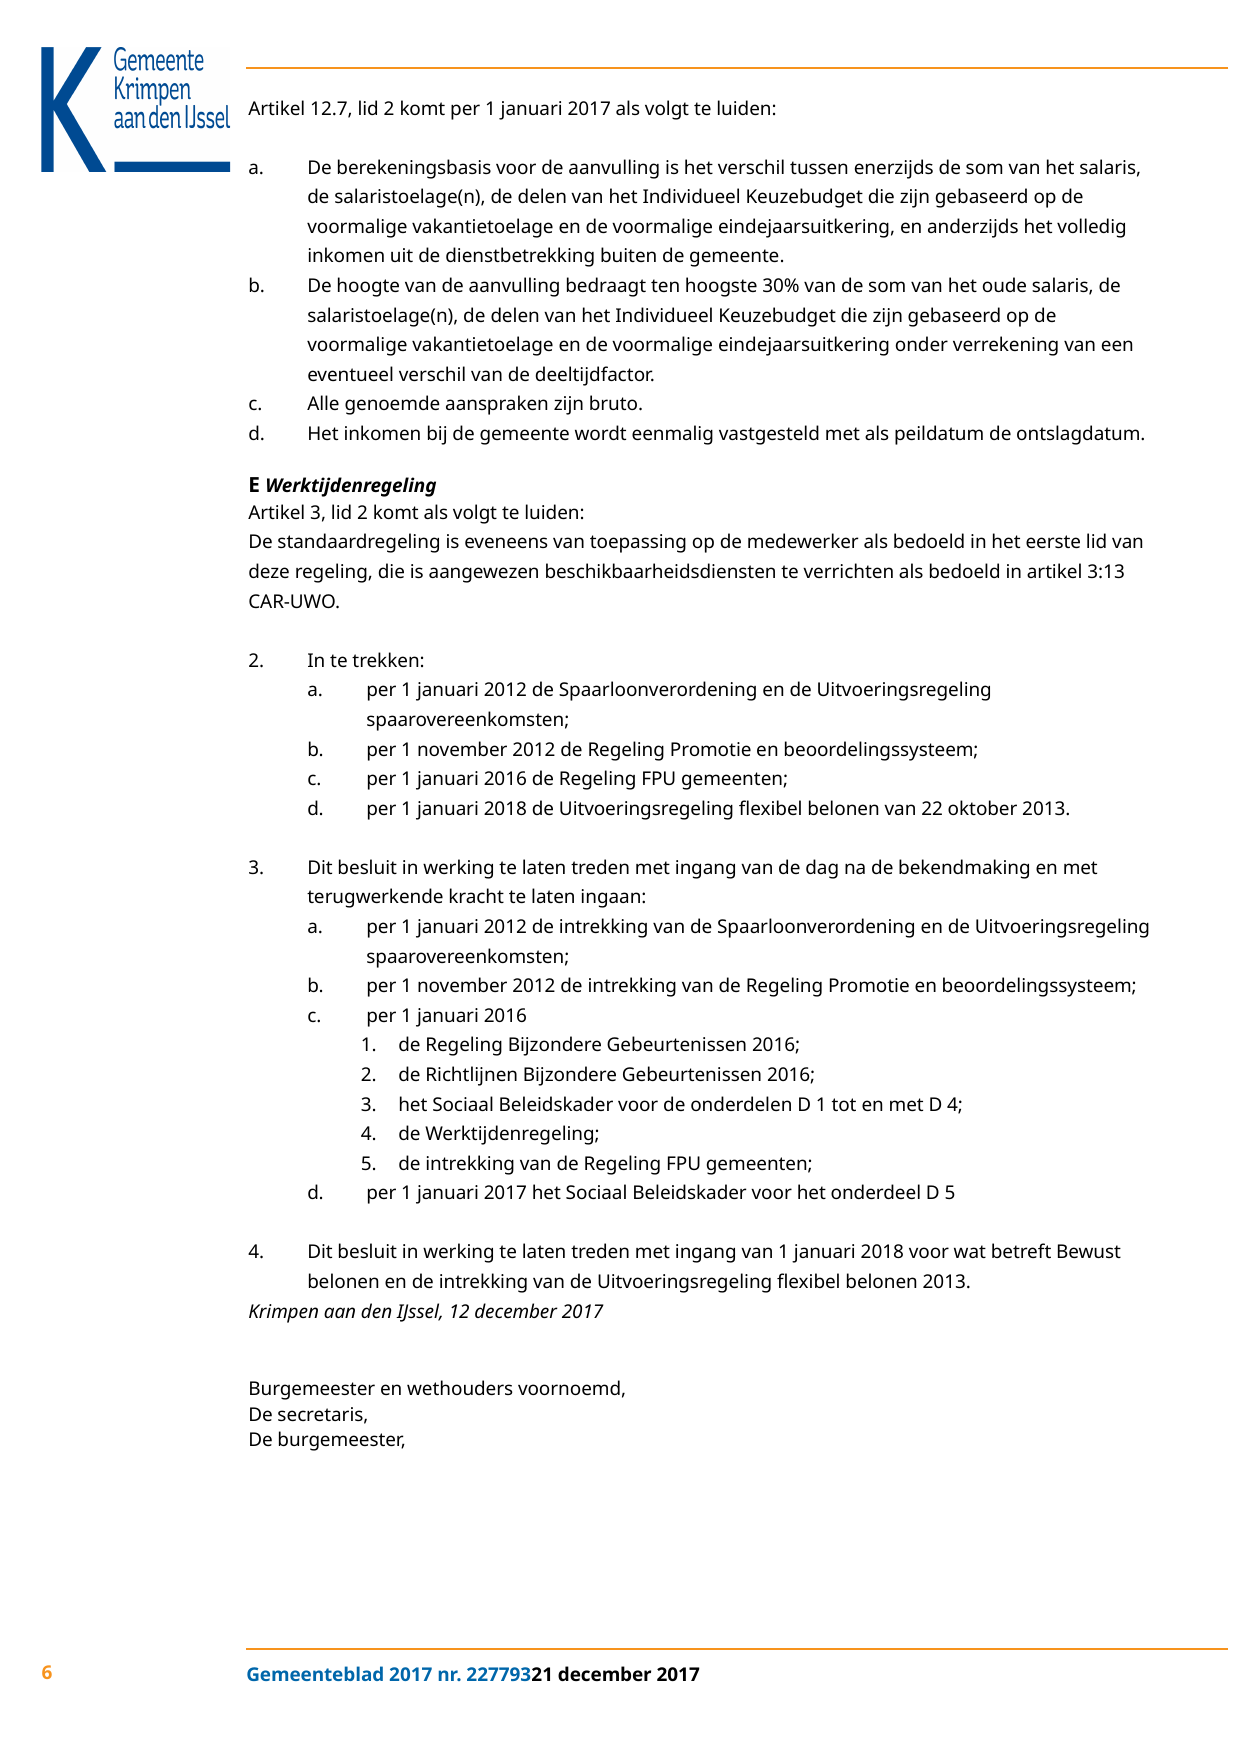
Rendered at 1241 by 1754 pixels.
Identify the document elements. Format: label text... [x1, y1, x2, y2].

list De berekeningsbasis voor de aanvulling is het verschil tussen enerzijds de som van het salaris, de salaristoelage(n), de delen van het Individueel Keuzebudget die zijn gebaseerd op de voormalige vakantietoelage en de voormalige eindejaarsuitkering, en anderzijds het volledig inkomen uit de dienstbetrekking buiten de gemeente. [248, 154, 1152, 268]
list Het inkomen bij de gemeente wordt eenmalig vastgesteld met als peildatum de ontslagdatum. [248, 420, 1152, 446]
text Burgemeester en wethouders voornoemd, [248, 1375, 1152, 1401]
list de Werktijdenregeling; [361, 1120, 1152, 1146]
list Dit besluit in werking te laten treden met ingang van de dag na de bekendmaking en met terugwerkende kracht te laten ingaan: [248, 854, 1152, 909]
list per 1 januari 2012 de intrekking van de Spaarloonverordening en de Uitvoeringsregeling spaarovereenkomsten; [307, 913, 1152, 968]
list per 1 januari 2016 [307, 1002, 1152, 1028]
text E Werktijdenregeling [248, 471, 1152, 499]
picture [41, 47, 231, 172]
list de Richtlijnen Bijzondere Gebeurtenissen 2016; [361, 1061, 1152, 1087]
list per 1 november 2012 de Regeling Promotie en beoordelingssysteem; [307, 736, 1152, 761]
list per 1 november 2012 de intrekking van de Regeling Promotie en beoordelingssysteem; [307, 972, 1152, 998]
text Artikel 3, lid 2 komt als volgt te luiden: [248, 499, 1152, 525]
list Alle genoemde aanspraken zijn bruto. [248, 391, 1152, 416]
text De burgemeester, [248, 1426, 1152, 1452]
list het Sociaal Beleidskader voor de onderdelen D 1 tot en met D 4; [361, 1091, 1152, 1116]
list per 1 januari 2012 de Spaarloonverordening en de Uitvoeringsregeling spaarovereenkomsten; [307, 677, 1152, 732]
list In te trekken: [248, 647, 1152, 673]
list de intrekking van de Regeling FPU gemeenten; [361, 1150, 1152, 1176]
list per 1 januari 2016 de Regeling FPU gemeenten; [307, 765, 1152, 791]
list per 1 januari 2018 de Uitvoeringsregeling flexibel belonen van 22 oktober 2013. [307, 795, 1152, 821]
list per 1 januari 2017 het Sociaal Beleidskader voor het onderdeel D 5 [307, 1179, 1152, 1205]
list de Regeling Bijzondere Gebeurtenissen 2016; [361, 1032, 1152, 1057]
list Dit besluit in werking te laten treden met ingang van 1 januari 2018 voor wat betreft Bewust belonen en de intrekking van de Uitvoeringsregeling flexibel belonen 2013. [248, 1239, 1152, 1294]
text Artikel 12.7, lid 2 komt per 1 januari 2017 als volgt te luiden: [248, 95, 1152, 121]
text De secretaris, [248, 1401, 1152, 1426]
text De standaardregeling is eveneens van toepassing op de medewerker als bedoeld in het eerste lid van deze regeling, die is aangewezen beschikbaarheidsdiensten te verrichten als bedoeld in artikel 3:13 CAR-UWO. [248, 529, 1152, 613]
list De hoogte van de aanvulling bedraagt ten hoogste 30% van de som van het oude salaris, de salaristoelage(n), de delen van het Individueel Keuzebudget die zijn gebaseerd op de voormalige vakantietoelage en de voormalige eindejaarsuitkering onder verrekening van een eventueel verschil van de deeltijdfactor. [248, 272, 1152, 387]
text Krimpen aan den IJssel, 12 december 2017 [248, 1298, 1152, 1323]
